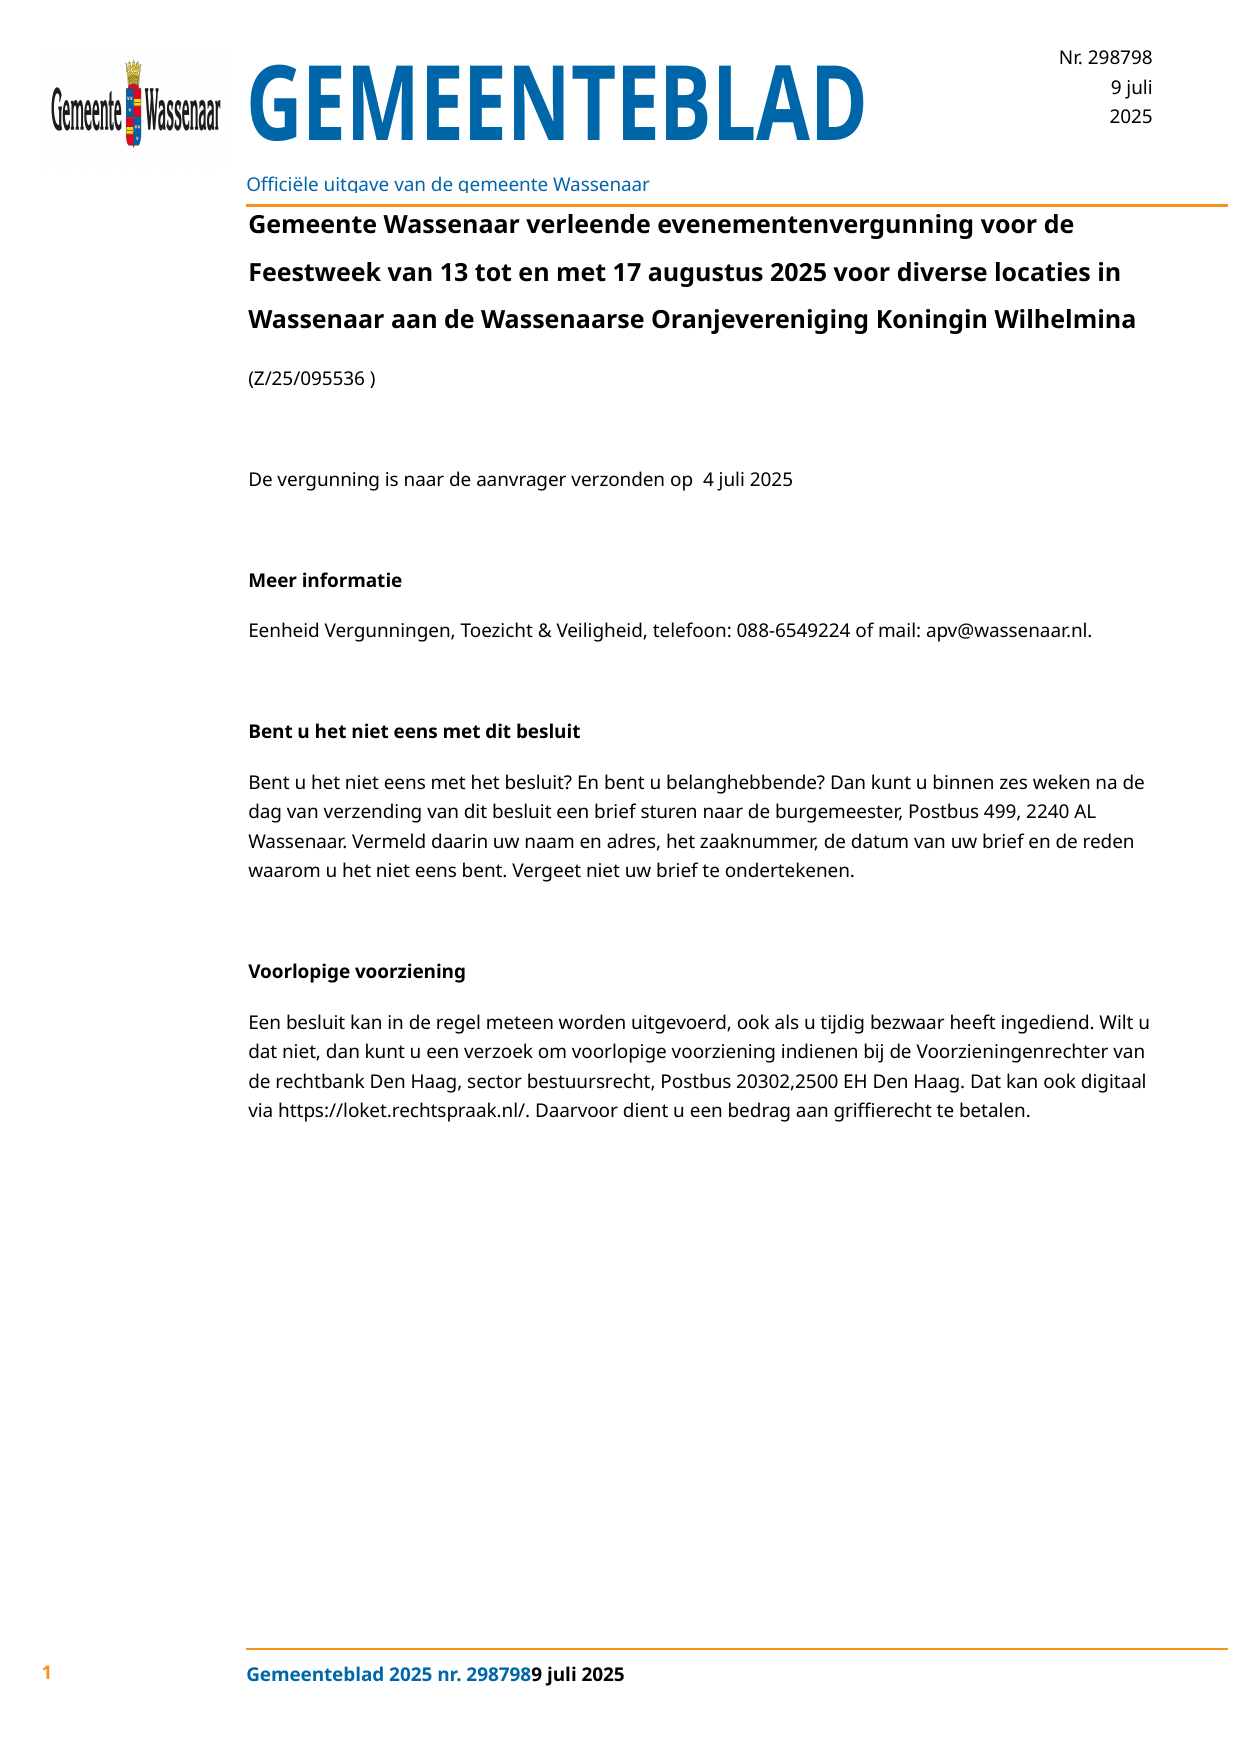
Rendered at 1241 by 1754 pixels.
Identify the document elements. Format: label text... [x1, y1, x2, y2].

text Voorlopige voorziening [248, 958, 1152, 984]
text Bent u het niet eens met dit besluit [248, 718, 1152, 744]
text Eenheid Vergunningen, Toezicht & Veiligheid, telefoon: 088-6549224 of mail: apv@wassenaar.nl. [248, 618, 1152, 643]
text Meer informatie [248, 567, 1152, 593]
text (Z/25/095536 ) [248, 366, 1152, 391]
text Gemeente Wassenaar verleende evenementenvergunning voor de Feestweek van 13 tot en met 17 augustus 2025 voor diverse locaties in Wassenaar aan de Wassenaarse Oranjevereniging Koningin Wilhelmina [248, 207, 1152, 336]
text De vergunning is naar de aanvrager verzonden op 4 juli 2025 [248, 466, 1152, 492]
text Bent u het niet eens met het besluit? En bent u belanghebbende? Dan kunt u binnen zes weken na de dag van verzending van dit besluit een brief sturen naar de burgemeester, Postbus 499, 2240 AL Wassenaar. Vermeld daarin uw naam en adres, het zaaknummer, de datum van uw brief en de reden waarom u het niet eens bent. Vergeet niet uw brief te ondertekenen. [248, 769, 1152, 883]
picture [41, 47, 231, 172]
text Een besluit kan in de regel meteen worden uitgevoerd, ook als u tijdig bezwaar heeft ingediend. Wilt u dat niet, dan kunt u een verzoek om voorlopige voorziening indienen bij de Voorzieningenrechter van de rechtbank Den Haag, sector bestuursrecht, Postbus 20302,2500 EH Den Haag. Dat kan ook digitaal via https://loket.rechtspraak.nl/. Daarvoor dient u een bedrag aan griffierecht te betalen. [248, 1009, 1152, 1123]
